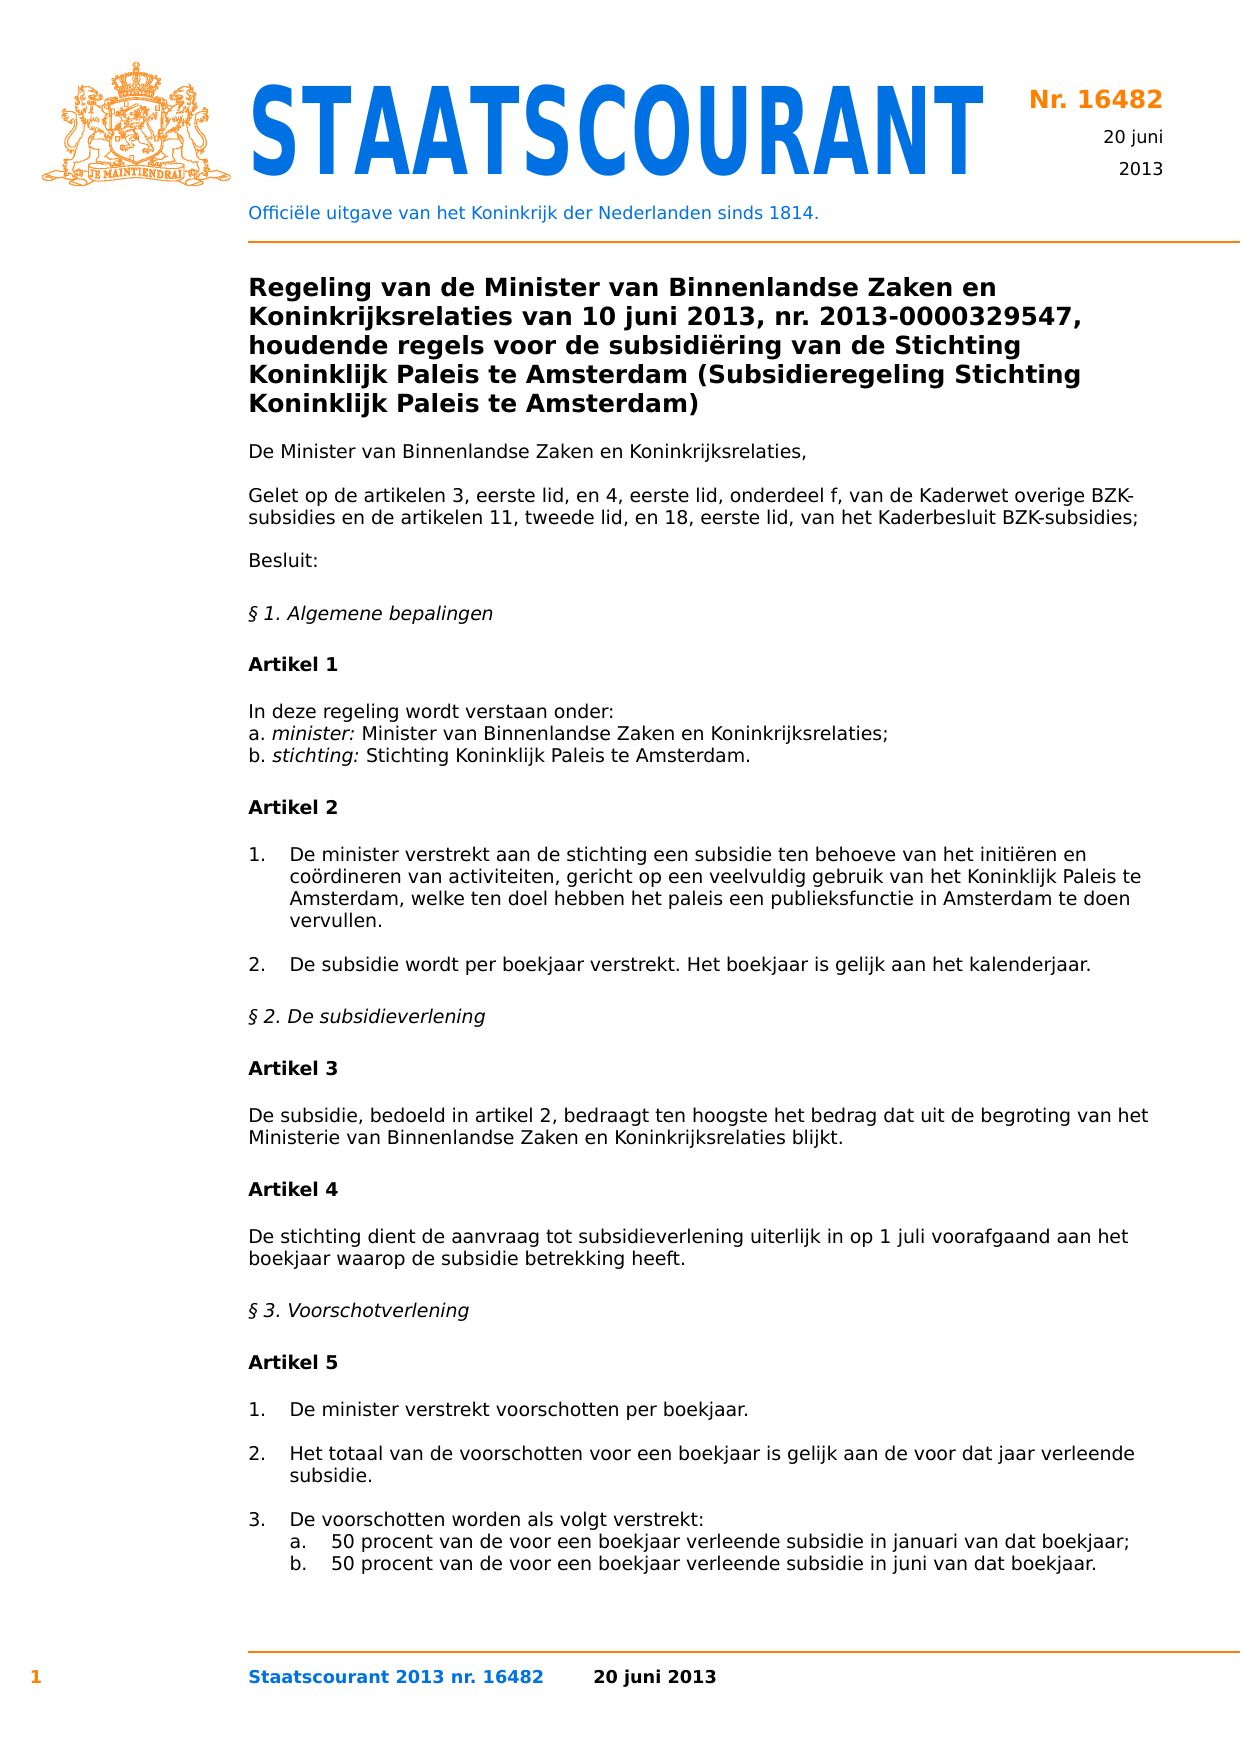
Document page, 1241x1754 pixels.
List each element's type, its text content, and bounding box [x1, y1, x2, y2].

text b. 50 procent van de voor een boekjaar verleende subsidie in juni van dat boekjaar. [289, 1552, 1163, 1574]
text Besluit: [248, 550, 1163, 572]
text De stichting dient de aanvraag tot subsidieverlening uiterlijk in op 1 juli voorafgaand aan het boekjaar waarop de subsidie betrekking heeft. [248, 1226, 1163, 1270]
subtitle § 1. Algemene bepalingen [248, 602, 1163, 624]
text Gelet op de artikelen 3, eerste lid, en 4, eerste lid, onderdeel f, van de Kaderwet overige BZK-subsidies en de artikelen 11, tweede lid, en 18, eerste lid, van het Kaderbesluit BZK-subsidies; [248, 484, 1163, 528]
text 2. Het totaal van de voorschotten voor een boekjaar is gelijk aan de voor dat jaar verleende subsidie. [248, 1443, 1163, 1487]
subtitle Regeling van de Minister van Binnenlandse Zaken en Koninkrijksrelaties van 10 juni 2013, nr. 2013-0000329547, houdende regels voor de subsidiëring van de Stichting Koninklijk Paleis te Amsterdam (Subsidieregeling Stichting Koninklijk Paleis te Amsterdam) [248, 273, 1163, 419]
text b. stichting: Stichting Koninklijk Paleis te Amsterdam. [248, 745, 1163, 767]
text 2. De subsidie wordt per boekjaar verstrekt. Het boekjaar is gelijk aan het kalenderjaar. [248, 954, 1163, 976]
subtitle § 2. De subsidieverlening [248, 1006, 1163, 1028]
text 3. De voorschotten worden als volgt verstrekt: [248, 1508, 1163, 1531]
text In deze regeling wordt verstaan onder: [248, 701, 1163, 723]
subtitle Artikel 2 [248, 797, 1163, 819]
table_header Nr. 16482 [998, 62, 1240, 121]
subtitle § 3. Voorschotverlening [248, 1300, 1163, 1322]
table_header [25, 62, 248, 241]
subtitle Artikel 1 [248, 654, 1163, 676]
table_cell Officiële uitgave van het Koninkrijk der Nederlanden sinds 1814. [248, 203, 1240, 241]
subtitle Artikel 4 [248, 1179, 1163, 1201]
text De Minister van Binnenlandse Zaken en Koninkrijksrelaties, [248, 441, 1163, 463]
subtitle Artikel 5 [248, 1352, 1163, 1374]
text a. 50 procent van de voor een boekjaar verleende subsidie in januari van dat boekjaar; [289, 1531, 1163, 1552]
text 1. De minister verstrekt voorschotten per boekjaar. [248, 1399, 1163, 1421]
text De subsidie, bedoeld in artikel 2, bedraagt ten hoogste het bedrag dat uit de begroting van het Ministerie van Binnenlandse Zaken en Koninkrijksrelaties blijkt. [248, 1105, 1163, 1149]
table_header STAATSCOURANT [248, 62, 998, 203]
text 1. De minister verstrekt aan de stichting een subsidie ten behoeve van het initiëren en coördineren van activiteiten, gericht op een veelvuldig gebruik van het Koninklijk Paleis te Amsterdam, welke ten doel hebben het paleis een publieksfunctie in Amsterdam te doen vervullen. [248, 844, 1163, 932]
table_cell 2013 [998, 153, 1240, 203]
text a. minister: Minister van Binnenlandse Zaken en Koninkrijksrelaties; [248, 723, 1163, 745]
picture [41, 62, 231, 186]
subtitle Artikel 3 [248, 1058, 1163, 1080]
table_cell 20 juni [998, 121, 1240, 153]
